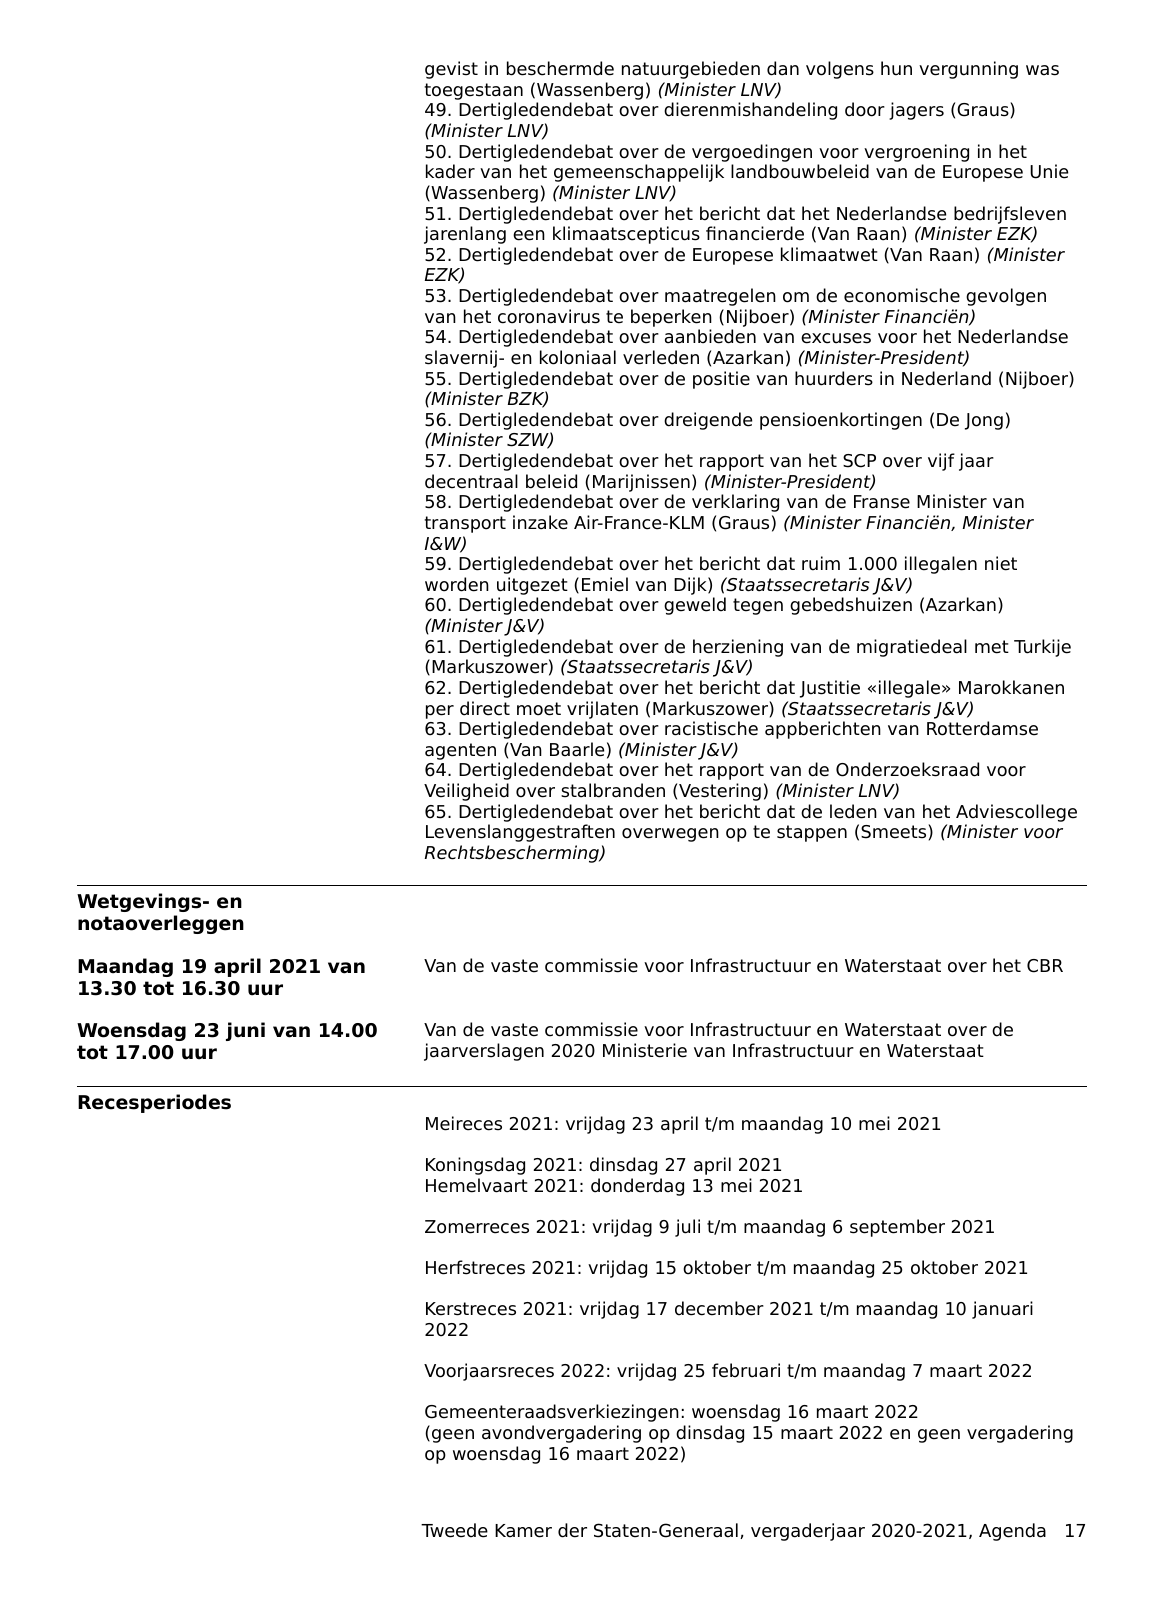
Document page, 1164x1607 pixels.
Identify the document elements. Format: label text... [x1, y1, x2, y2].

table_cell [401, 286, 418, 327]
table_cell Van de vaste commissie voor Infrastructuur en Waterstaat over het CBR [418, 956, 1087, 999]
table_cell [401, 595, 418, 637]
table_cell 64. Dertigledendebat over het rapport van de Onderzoeksraad voor Veiligheid over stalbranden (Vestering) (Minister LNV) [418, 760, 1087, 802]
table_cell Hemelvaart 2021: donderdag 13 mei 2021 [418, 1176, 1087, 1196]
table_cell [401, 1134, 418, 1155]
table_cell [401, 1403, 418, 1423]
table_cell [401, 637, 418, 678]
table_cell [77, 1279, 401, 1299]
table_cell [401, 802, 418, 863]
table_cell gevist in beschermde natuurgebieden dan volgens hun vergunning was toegestaan (Wassenberg) (Minister LNV) [418, 59, 1087, 100]
table_cell [77, 1341, 401, 1361]
table_cell 60. Dertigledendebat over geweld tegen gebedshuizen (Azarkan) (Minister J&V) [418, 595, 1087, 637]
table_cell [77, 1258, 401, 1279]
table_cell Maandag 19 april 2021 van 13.30 tot 16.30 uur [77, 956, 401, 999]
table_cell 49. Dertigledendebat over dierenmishandeling door jagers (Graus) (Minister LNV) [418, 100, 1087, 142]
table_cell [77, 410, 401, 451]
table_cell [401, 1382, 418, 1402]
table_cell [77, 1238, 401, 1258]
table_cell [401, 1258, 418, 1279]
table_cell 51. Dertigledendebat over het bericht dat het Nederlandse bedrijfsleven jarenlang een klimaatscepticus financierde (Van Raan) (Minister EZK) [418, 204, 1087, 245]
table_cell [77, 59, 401, 100]
table_cell [77, 1196, 401, 1217]
table_cell 63. Dertigledendebat over racistische appberichten van Rotterdamse agenten (Van Baarle) (Minister J&V) [418, 719, 1087, 760]
table_cell 55. Dertigledendebat over de positie van huurders in Nederland (Nijboer) (Minister BZK) [418, 369, 1087, 410]
table_cell [401, 1114, 418, 1134]
table_cell [401, 1155, 418, 1176]
table_cell [77, 451, 401, 492]
table_cell [77, 492, 401, 554]
table_cell [77, 1176, 401, 1196]
table_cell Koningsdag 2021: dinsdag 27 april 2021 [418, 1155, 1087, 1176]
table_cell 58. Dertigledendebat over de verklaring van de Franse Minister van transport inzake Air-France-KLM (Graus) (Minister Financiën, Minister I&W) [418, 492, 1087, 554]
table_cell [401, 760, 418, 802]
table_cell [401, 245, 418, 286]
table_cell [77, 1114, 401, 1134]
table_cell [401, 1217, 418, 1237]
table_cell [401, 678, 418, 719]
table_cell [418, 1196, 1087, 1217]
table_cell 65. Dertigledendebat over het bericht dat de leden van het Adviescollege Levenslanggestraften overwegen op te stappen (Smeets) (Minister voor Rechtsbescherming) [418, 802, 1087, 863]
table_cell [401, 492, 418, 554]
table_cell [401, 1176, 418, 1196]
table_cell [401, 410, 418, 451]
table_cell [77, 1134, 401, 1155]
table_cell [401, 956, 418, 999]
table_cell Van de vaste commissie voor Infrastructuur en Waterstaat over de jaarverslagen 2020 Ministerie van Infrastructuur en Waterstaat [418, 1020, 1087, 1064]
table_cell [401, 935, 418, 956]
table_cell [77, 204, 401, 245]
table_cell 62. Dertigledendebat over het bericht dat Justitie «illegale» Marokkanen per direct moet vrijlaten (Markuszower) (Staatssecretaris J&V) [418, 678, 1087, 719]
table_header [418, 886, 1087, 935]
table_cell [77, 1423, 401, 1464]
table_cell [77, 1361, 401, 1382]
table_cell [77, 286, 401, 327]
table_cell [77, 760, 401, 802]
table_cell [77, 142, 401, 203]
table_cell [418, 1134, 1087, 1155]
table_cell Kerstreces 2021: vrijdag 17 december 2021 t/m maandag 10 januari 2022 [418, 1299, 1087, 1341]
table_cell [77, 719, 401, 760]
table_cell [77, 802, 401, 863]
table_cell [401, 327, 418, 368]
table_cell 53. Dertigledendebat over maatregelen om de economische gevolgen van het coronavirus te beperken (Nijboer) (Minister Financiën) [418, 286, 1087, 327]
table_cell [401, 719, 418, 760]
table_cell [77, 245, 401, 286]
table_header [401, 886, 418, 935]
table_cell [418, 935, 1087, 956]
table_header [401, 1087, 418, 1114]
table_cell [77, 1299, 401, 1341]
table_cell [401, 1341, 418, 1361]
table_cell [401, 142, 418, 203]
table_cell [77, 1155, 401, 1176]
table_cell [77, 327, 401, 368]
table_cell [77, 678, 401, 719]
table_cell [77, 1382, 401, 1402]
table_cell Voorjaarsreces 2022: vrijdag 25 februari t/m maandag 7 maart 2022 [418, 1361, 1087, 1382]
table_cell [401, 59, 418, 100]
table_cell Gemeenteraadsverkiezingen: woensdag 16 maart 2022 [418, 1403, 1087, 1423]
table_cell [401, 369, 418, 410]
table_cell 52. Dertigledendebat over de Europese klimaatwet (Van Raan) (Minister EZK) [418, 245, 1087, 286]
table_cell [401, 1423, 418, 1464]
table_cell [77, 1000, 401, 1020]
table_cell [418, 1238, 1087, 1258]
table_cell [401, 1238, 418, 1258]
table_cell [418, 1000, 1087, 1020]
table_cell [77, 637, 401, 678]
table_cell [77, 1217, 401, 1237]
table_cell [401, 451, 418, 492]
table_cell [77, 595, 401, 637]
table_cell Zomerreces 2021: vrijdag 9 juli t/m maandag 6 september 2021 [418, 1217, 1087, 1237]
table_cell 50. Dertigledendebat over de vergoedingen voor vergroening in het kader van het gemeenschappelijk landbouwbeleid van de Europese Unie (Wassenberg) (Minister LNV) [418, 142, 1087, 203]
table_cell [401, 1000, 418, 1020]
table_cell [401, 1299, 418, 1341]
table_cell [418, 1279, 1087, 1299]
table_cell [401, 1361, 418, 1382]
table_cell Woensdag 23 juni van 14.00 tot 17.00 uur [77, 1020, 401, 1064]
table_cell [401, 1196, 418, 1217]
table_cell [418, 1382, 1087, 1402]
table_cell 56. Dertigledendebat over dreigende pensioenkortingen (De Jong) (Minister SZW) [418, 410, 1087, 451]
table_cell [418, 1341, 1087, 1361]
table_cell [77, 369, 401, 410]
table_cell [77, 554, 401, 595]
table_header Wetgevings- en notaoverleggen [77, 886, 401, 935]
table_cell 61. Dertigledendebat over de herziening van de migratiedeal met Turkije (Markuszower) (Staatssecretaris J&V) [418, 637, 1087, 678]
table_cell 59. Dertigledendebat over het bericht dat ruim 1.000 illegalen niet worden uitgezet (Emiel van Dijk) (Staatssecretaris J&V) [418, 554, 1087, 595]
table_header Recesperiodes [77, 1087, 401, 1114]
table_cell [77, 100, 401, 142]
table_header [418, 1087, 1087, 1114]
table_cell [77, 1403, 401, 1423]
table_cell [77, 935, 401, 956]
table_cell 57. Dertigledendebat over het rapport van het SCP over vijf jaar decentraal beleid (Marijnissen) (Minister-President) [418, 451, 1087, 492]
table_cell (geen avondvergadering op dinsdag 15 maart 2022 en geen vergadering op woensdag 16 maart 2022) [418, 1423, 1087, 1464]
table_cell 54. Dertigledendebat over aanbieden van excuses voor het Nederlandse slavernij- en koloniaal verleden (Azarkan) (Minister-President) [418, 327, 1087, 368]
table_cell Herfstreces 2021: vrijdag 15 oktober t/m maandag 25 oktober 2021 [418, 1258, 1087, 1279]
table_cell [401, 204, 418, 245]
table_cell Meireces 2021: vrijdag 23 april t/m maandag 10 mei 2021 [418, 1114, 1087, 1134]
table_cell [401, 100, 418, 142]
table_cell [401, 554, 418, 595]
table_cell [401, 1279, 418, 1299]
table_cell [401, 1020, 418, 1064]
